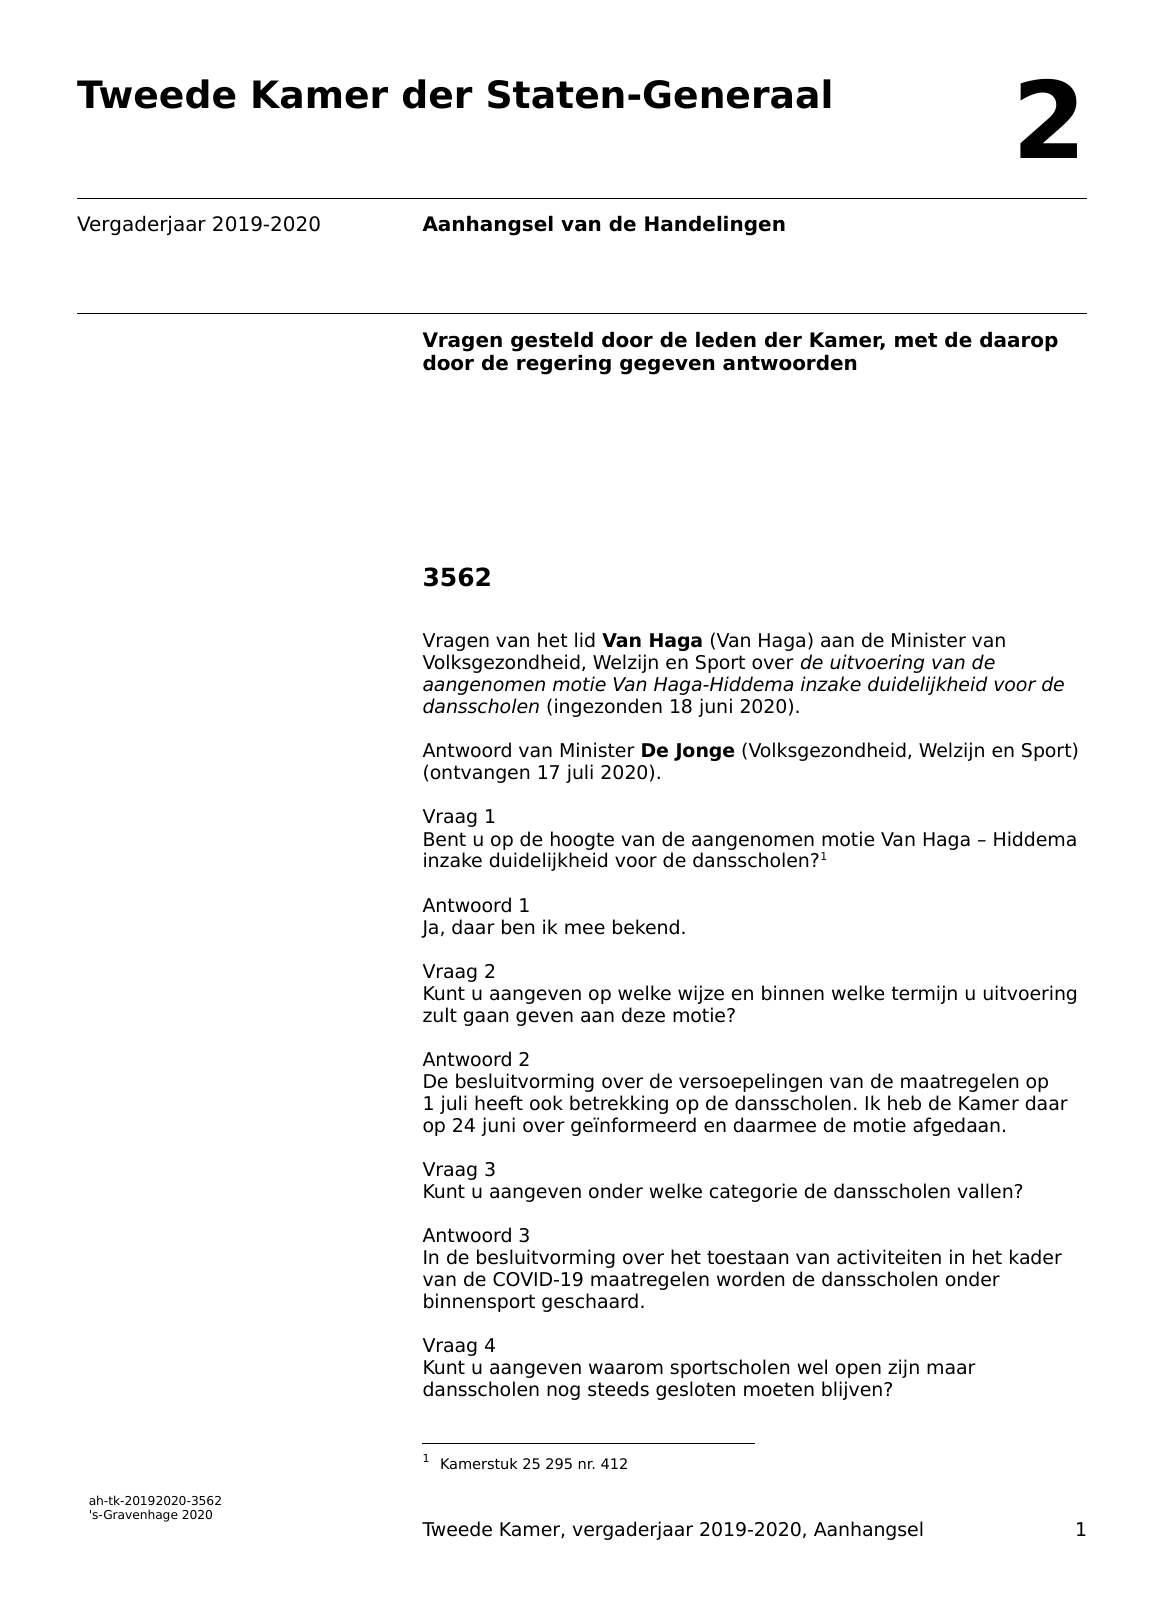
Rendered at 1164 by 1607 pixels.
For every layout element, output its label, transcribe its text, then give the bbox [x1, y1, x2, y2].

text 's-Gravenhage 2020 [88, 1508, 323, 1522]
text Antwoord 1 [422, 894, 1087, 917]
table_header 2 [886, 59, 1087, 198]
text Antwoord 3 [422, 1225, 1087, 1247]
text In de besluitvorming over het toestaan van activiteiten in het kader van de COVID-19 maatregelen worden de dansscholen onder binnensport geschaard. [422, 1247, 1087, 1313]
text Bent u op de hoogte van de aangenomen motie Van Haga – Hiddema inzake duidelijkheid voor de dansscholen? [422, 828, 1087, 872]
text ah-tk-20192020-3562 [88, 1494, 323, 1508]
text De besluitvorming over de versoepelingen van de maatregelen op 1 juli heeft ook betrekking op de dansscholen. Ik heb de Kamer daar op 24 juni over geïnformeerd en daarmee de motie afgedaan. [422, 1071, 1087, 1137]
text Ja, daar ben ik mee bekend. [422, 917, 1087, 938]
text Antwoord van Minister De Jonge (Volksgezondheid, Welzijn en Sport) (ontvangen 17 juli 2020). [422, 740, 1087, 784]
table_header Tweede Kamer der Staten-Generaal [77, 59, 886, 198]
text Kamerstuk 25 295 nr. 412 [422, 1452, 1087, 1474]
table_cell Vragen gesteld door de leden der Kamer, met de daarop door de regering gegeven antwoorden [422, 314, 1087, 375]
text Vraag 3 [422, 1159, 1087, 1181]
table_cell Aanhangsel van de Handelingen [422, 199, 1087, 313]
text Vragen van het lid Van Haga (Van Haga) aan de Minister van Volksgezondheid, Welzijn en Sport over de uitvoering van de aangenomen motie Van Haga-Hiddema inzake duidelijkheid voor de dansscholen (ingezonden 18 juni 2020). [422, 630, 1087, 718]
table_cell [77, 314, 422, 375]
text Antwoord 2 [422, 1049, 1087, 1071]
text Kunt u aangeven waarom sportscholen wel open zijn maar dansscholen nog steeds gesloten moeten blijven? [422, 1357, 1087, 1401]
text Vraag 2 [422, 961, 1087, 983]
text Kunt u aangeven onder welke categorie de dansscholen vallen? [422, 1181, 1087, 1203]
text Vraag 4 [422, 1335, 1087, 1357]
table_cell Vergaderjaar 2019-2020 [77, 199, 422, 313]
text Kunt u aangeven op welke wijze en binnen welke termijn u uitvoering zult gaan geven aan deze motie? [422, 983, 1087, 1027]
text Vraag 1 [422, 806, 1087, 828]
text 3562 [422, 563, 1087, 592]
